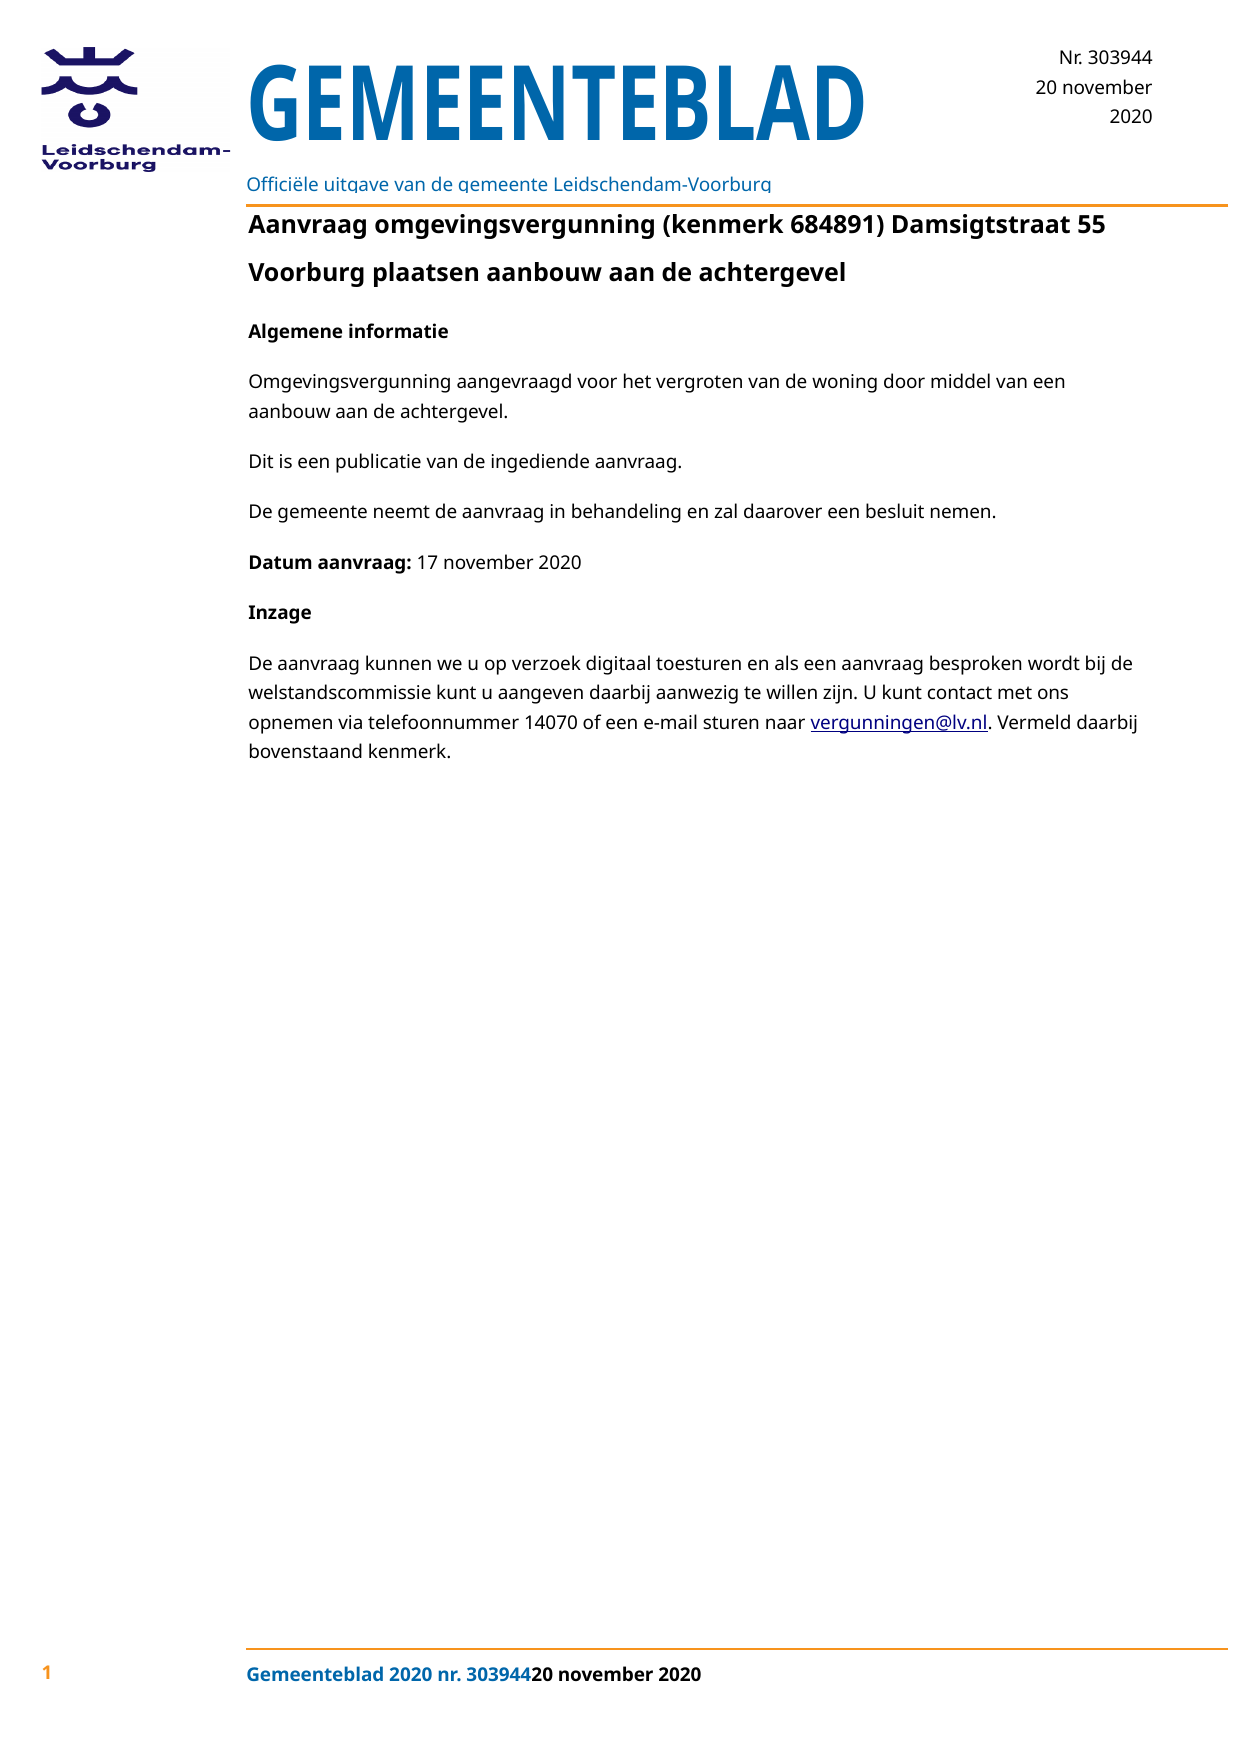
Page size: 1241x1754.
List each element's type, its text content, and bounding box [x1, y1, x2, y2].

text Omgevingsvergunning aangevraagd voor het vergroten van de woning door middel van een aanbouw aan de achtergevel. [248, 368, 1152, 424]
text Datum aanvraag: 17 november 2020 [248, 549, 1152, 575]
text Inzage [248, 599, 1152, 625]
text Aanvraag omgevingsvergunning (kenmerk 684891) Damsigtstraat 55 Voorburg plaatsen aanbouw aan de achtergevel [248, 207, 1152, 288]
text Algemene informatie [248, 318, 1152, 344]
text De aanvraag kunnen we u op verzoek digitaal toesturen en als een aanvraag besproken wordt bij de welstandscommissie kunt u aangeven daarbij aanwezig te willen zijn. U kunt contact met ons opnemen via telefoonnummer 14070 of een e-mail sturen naar vergunningen@lv.nl. Vermeld daarbij bovenstaand kenmerk. [248, 650, 1152, 764]
text De gemeente neemt de aanvraag in behandeling en zal daarover een besluit nemen. [248, 499, 1152, 524]
picture [41, 47, 231, 172]
text Dit is een publicatie van de ingediende aanvraag. [248, 448, 1152, 474]
